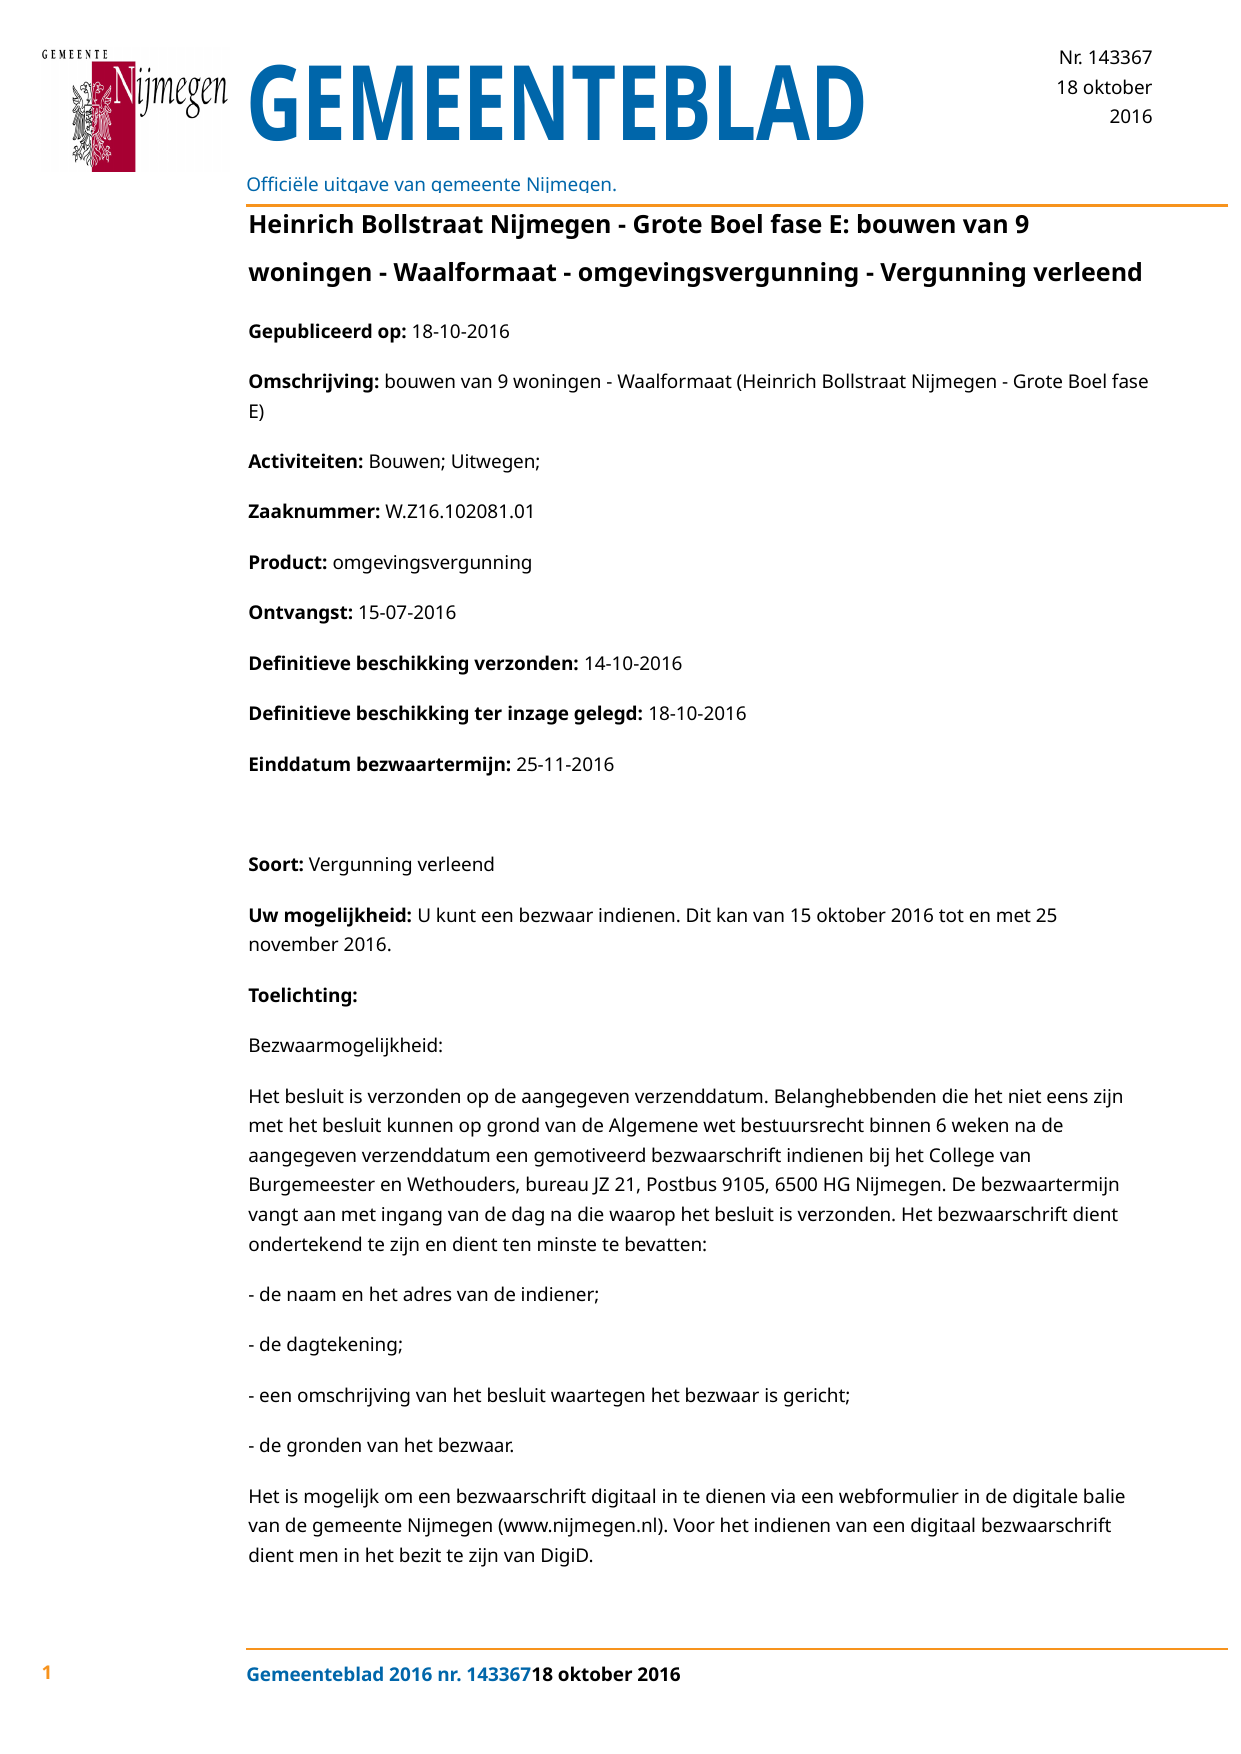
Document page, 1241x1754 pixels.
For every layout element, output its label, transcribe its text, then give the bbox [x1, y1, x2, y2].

text Toelichting: [248, 982, 1152, 1008]
text Definitieve beschikking ter inzage gelegd: 18-10-2016 [248, 700, 1152, 726]
text - de dagtekening; [248, 1332, 1152, 1357]
text Einddatum bezwaartermijn: 25-11-2016 [248, 751, 1152, 777]
text Definitieve beschikking verzonden: 14-10-2016 [248, 650, 1152, 676]
text Soort: Vergunning verleend [248, 852, 1152, 877]
text Heinrich Bollstraat Nijmegen - Grote Boel fase E: bouwen van 9 woningen - Waalformaat - omgevingsvergunning - Vergunning verleend [248, 207, 1152, 288]
text Omschrijving: bouwen van 9 woningen - Waalformaat (Heinrich Bollstraat Nijmegen - Grote Boel fase E) [248, 368, 1152, 424]
picture [41, 47, 231, 172]
text - de gronden van het bezwaar. [248, 1432, 1152, 1458]
text - een omschrijving van het besluit waartegen het bezwaar is gericht; [248, 1382, 1152, 1408]
text Het is mogelijk om een bezwaarschrift digitaal in te dienen via een webformulier in de digitale balie van de gemeente Nijmegen (www.nijmegen.nl). Voor het indienen van een digitaal bezwaarschrift dient men in het bezit te zijn van DigiD. [248, 1483, 1152, 1568]
text Product: omgevingsvergunning [248, 549, 1152, 575]
text Ontvangst: 15-07-2016 [248, 599, 1152, 625]
text Activiteiten: Bouwen; Uitwegen; [248, 448, 1152, 474]
text Het besluit is verzonden op de aangegeven verzenddatum. Belanghebbenden die het niet eens zijn met het besluit kunnen op grond van de Algemene wet bestuursrecht binnen 6 weken na de aangegeven verzenddatum een gemotiveerd bezwaarschrift indienen bij het College van Burgemeester en Wethouders, bureau JZ 21, Postbus 9105, 6500 HG Nijmegen. De bezwaartermijn vangt aan met ingang van de dag na die waarop het besluit is verzonden. Het bezwaarschrift dient ondertekend te zijn en dient ten minste te bevatten: [248, 1083, 1152, 1257]
text Zaaknummer: W.Z16.102081.01 [248, 499, 1152, 524]
text Bezwaarmogelijkheid: [248, 1032, 1152, 1058]
text - de naam en het adres van de indiener; [248, 1281, 1152, 1307]
text Gepubliceerd op: 18-10-2016 [248, 318, 1152, 344]
text Uw mogelijkheid: U kunt een bezwaar indienen. Dit kan van 15 oktober 2016 tot en met 25 november 2016. [248, 902, 1152, 957]
